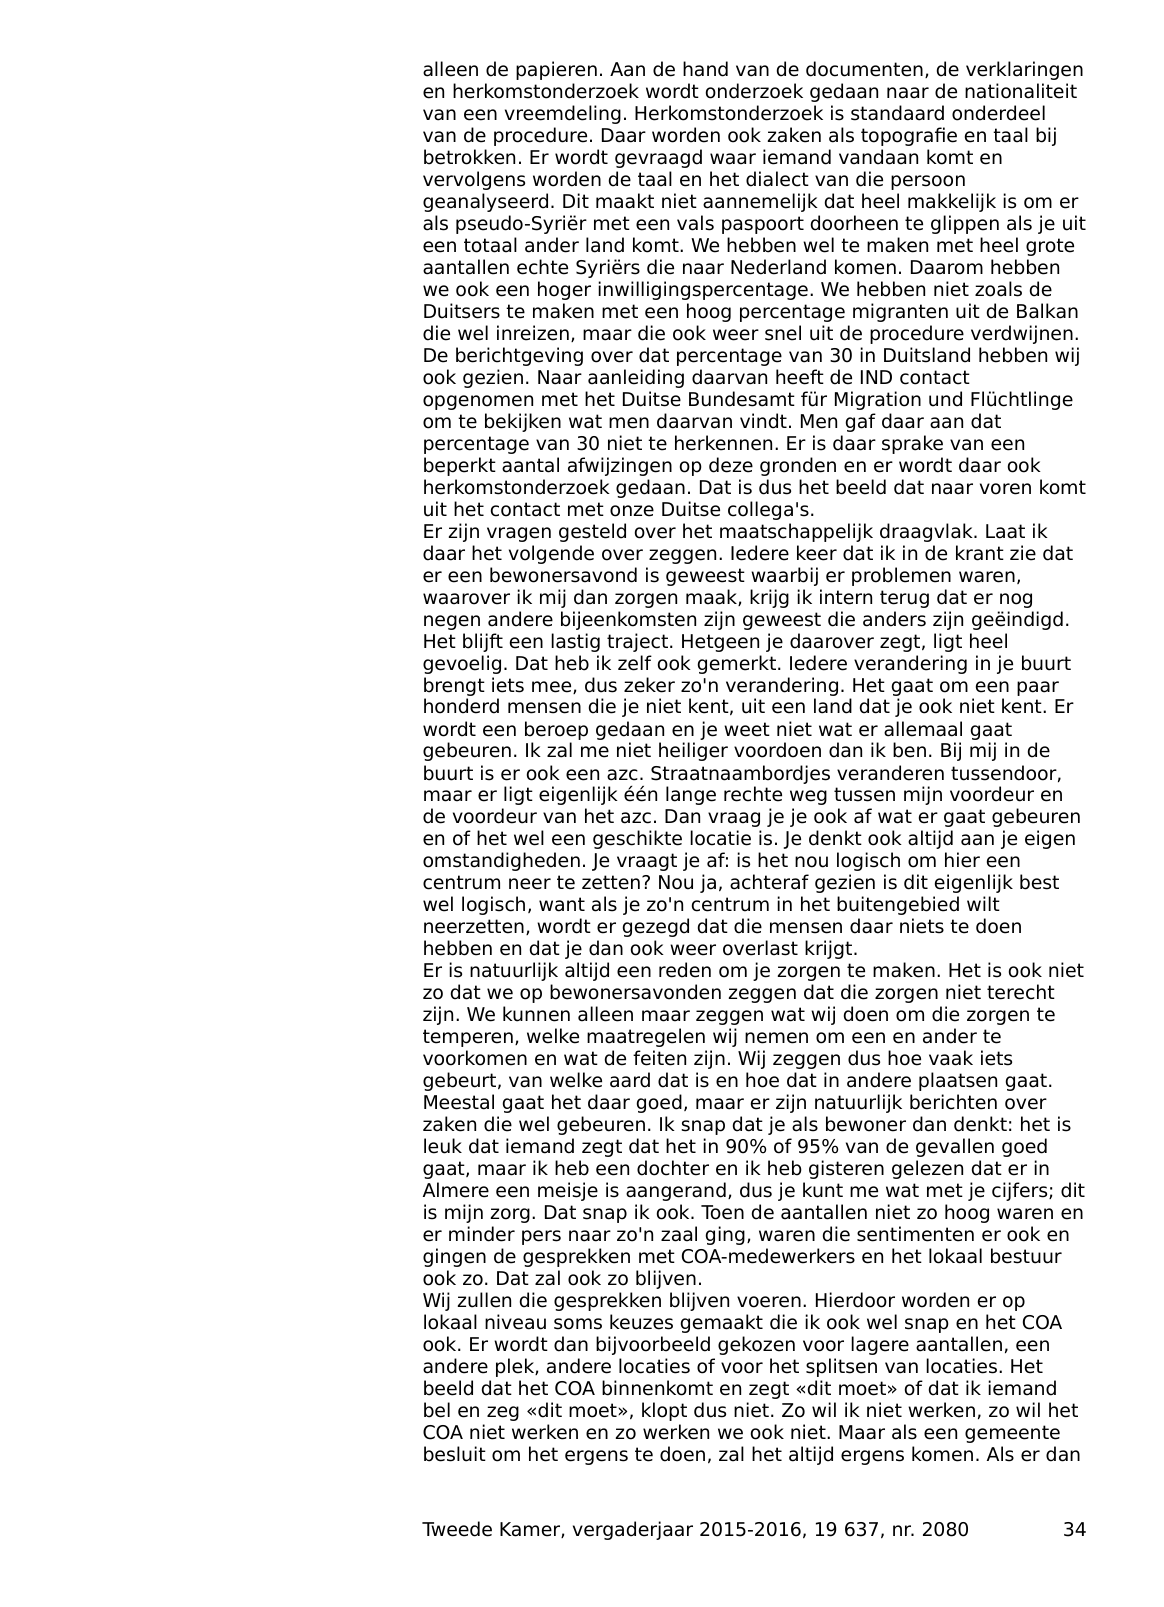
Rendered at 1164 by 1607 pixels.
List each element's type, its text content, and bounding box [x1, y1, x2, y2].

text Er is natuurlijk altijd een reden om je zorgen te maken. Het is ook niet zo dat we op bewonersavonden zeggen dat die zorgen niet terecht zijn. We kunnen alleen maar zeggen wat wij doen om die zorgen te temperen, welke maatregelen wij nemen om een en ander te voorkomen en wat de feiten zijn. Wij zeggen dus hoe vaak iets gebeurt, van welke aard dat is en hoe dat in andere plaatsen gaat. Meestal gaat het daar goed, maar er zijn natuurlijk berichten over zaken die wel gebeuren. Ik snap dat je als bewoner dan denkt: het is leuk dat iemand zegt dat het in 90% of 95% van de gevallen goed gaat, maar ik heb een dochter en ik heb gisteren gelezen dat er in Almere een meisje is aangerand, dus je kunt me wat met je cijfers; dit is mijn zorg. Dat snap ik ook. Toen de aantallen niet zo hoog waren en er minder pers naar zo'n zaal ging, waren die sentimenten er ook en gingen de gesprekken met COA-medewerkers en het lokaal bestuur ook zo. Dat zal ook zo blijven. [422, 960, 1087, 1290]
text alleen de papieren. Aan de hand van de documenten, de verklaringen en herkomstonderzoek wordt onderzoek gedaan naar de nationaliteit van een vreemdeling. Herkomstonderzoek is standaard onderdeel van de procedure. Daar worden ook zaken als topografie en taal bij betrokken. Er wordt gevraagd waar iemand vandaan komt en vervolgens worden de taal en het dialect van die persoon geanalyseerd. Dit maakt niet aannemelijk dat heel makkelijk is om er als pseudo-Syriër met een vals paspoort doorheen te glippen als je uit een totaal ander land komt. We hebben wel te maken met heel grote aantallen echte Syriërs die naar Nederland komen. Daarom hebben we ook een hoger inwilligingspercentage. We hebben niet zoals de Duitsers te maken met een hoog percentage migranten uit de Balkan die wel inreizen, maar die ook weer snel uit de procedure verdwijnen. De berichtgeving over dat percentage van 30 in Duitsland hebben wij ook gezien. Naar aanleiding daarvan heeft de IND contact opgenomen met het Duitse Bundesamt für Migration und Flüchtlinge om te bekijken wat men daarvan vindt. Men gaf daar aan dat percentage van 30 niet te herkennen. Er is daar sprake van een beperkt aantal afwijzingen op deze gronden en er wordt daar ook herkomstonderzoek gedaan. Dat is dus het beeld dat naar voren komt uit het contact met onze Duitse collega's. [422, 59, 1087, 521]
text Er zijn vragen gesteld over het maatschappelijk draagvlak. Laat ik daar het volgende over zeggen. Iedere keer dat ik in de krant zie dat er een bewonersavond is geweest waarbij er problemen waren, waarover ik mij dan zorgen maak, krijg ik intern terug dat er nog negen andere bijeenkomsten zijn geweest die anders zijn geëindigd. Het blijft een lastig traject. Hetgeen je daarover zegt, ligt heel gevoelig. Dat heb ik zelf ook gemerkt. Iedere verandering in je buurt brengt iets mee, dus zeker zo'n verandering. Het gaat om een paar honderd mensen die je niet kent, uit een land dat je ook niet kent. Er wordt een beroep gedaan en je weet niet wat er allemaal gaat gebeuren. Ik zal me niet heiliger voordoen dan ik ben. Bij mij in de buurt is er ook een azc. Straatnaambordjes veranderen tussendoor, maar er ligt eigenlijk één lange rechte weg tussen mijn voordeur en de voordeur van het azc. Dan vraag je je ook af wat er gaat gebeuren en of het wel een geschikte locatie is. Je denkt ook altijd aan je eigen omstandigheden. Je vraagt je af: is het nou logisch om hier een centrum neer te zetten? Nou ja, achteraf gezien is dit eigenlijk best wel logisch, want als je zo'n centrum in het buitengebied wilt neerzetten, wordt er gezegd dat die mensen daar niets te doen hebben en dat je dan ook weer overlast krijgt. [422, 521, 1087, 960]
text Wij zullen die gesprekken blijven voeren. Hierdoor worden er op lokaal niveau soms keuzes gemaakt die ik ook wel snap en het COA ook. Er wordt dan bijvoorbeeld gekozen voor lagere aantallen, een andere plek, andere locaties of voor het splitsen van locaties. Het beeld dat het COA binnenkomt en zegt «dit moet» of dat ik iemand bel en zeg «dit moet», klopt dus niet. Zo wil ik niet werken, zo wil het COA niet werken en zo werken we ook niet. Maar als een gemeente besluit om het ergens te doen, zal het altijd ergens komen. Als er dan [422, 1290, 1087, 1466]
